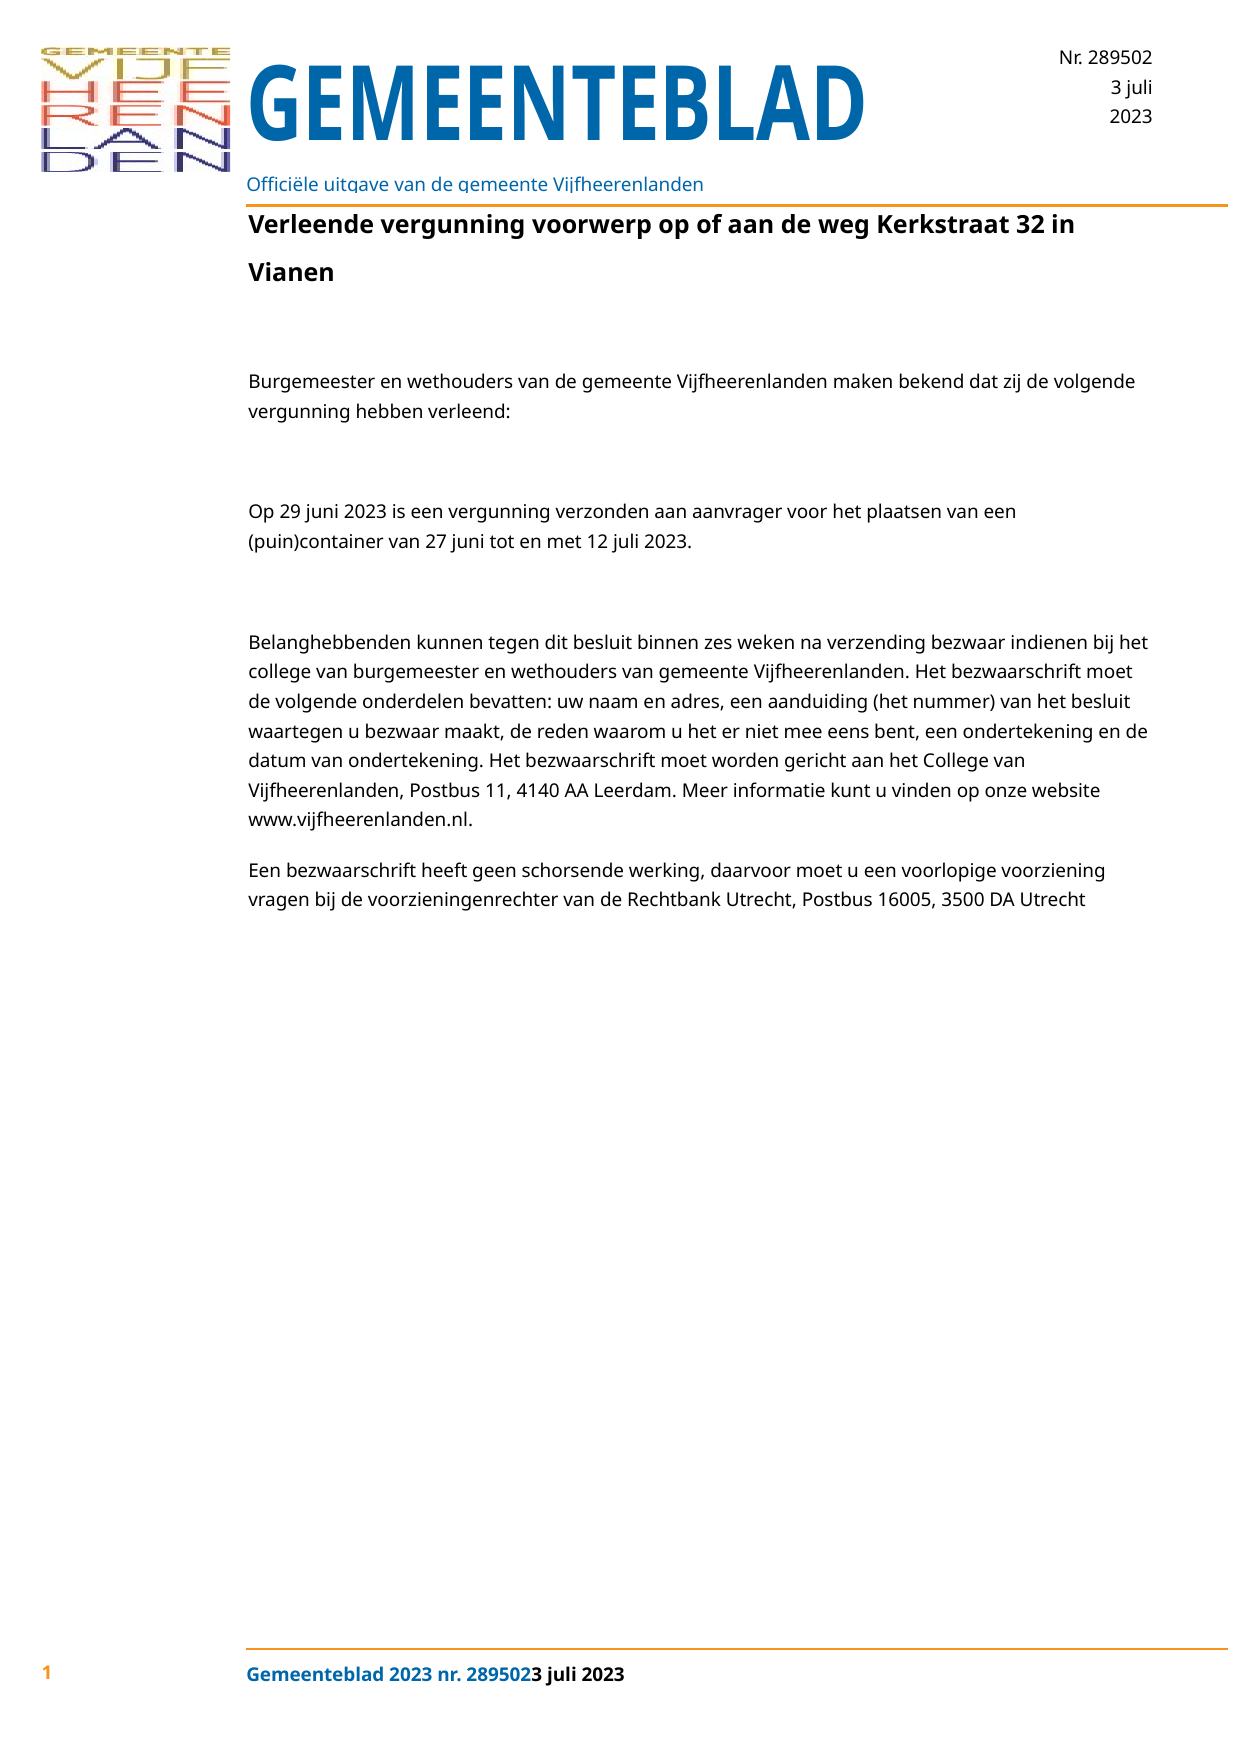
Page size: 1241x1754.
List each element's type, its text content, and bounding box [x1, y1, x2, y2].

picture [41, 47, 231, 172]
text Belanghebbenden kunnen tegen dit besluit binnen zes weken na verzending bezwaar indienen bij het college van burgemeester en wethouders van gemeente Vijfheerenlanden. Het bezwaarschrift moet de volgende onderdelen bevatten: uw naam en adres, een aanduiding (het nummer) van het besluit waartegen u bezwaar maakt, de reden waarom u het er niet mee eens bent, een ondertekening en de datum van ondertekening. Het bezwaarschrift moet worden gericht aan het College van Vijfheerenlanden, Postbus 11, 4140 AA Leerdam. Meer informatie kunt u vinden op onze website www.vijfheerenlanden.nl. [248, 629, 1152, 832]
text Burgemeester en wethouders van de gemeente Vijfheerenlanden maken bekend dat zij de volgende vergunning hebben verleend: [248, 368, 1152, 424]
text Verleende vergunning voorwerp op of aan de weg Kerkstraat 32 in Vianen [248, 207, 1152, 288]
text Op 29 juni 2023 is een vergunning verzonden aan aanvrager voor het plaatsen van een (puin)container van 27 juni tot en met 12 juli 2023. [248, 499, 1152, 554]
text Een bezwaarschrift heeft geen schorsende werking, daarvoor moet u een voorlopige voorziening vragen bij de voorzieningenrechter van de Rechtbank Utrecht, Postbus 16005, 3500 DA Utrecht [248, 857, 1152, 912]
